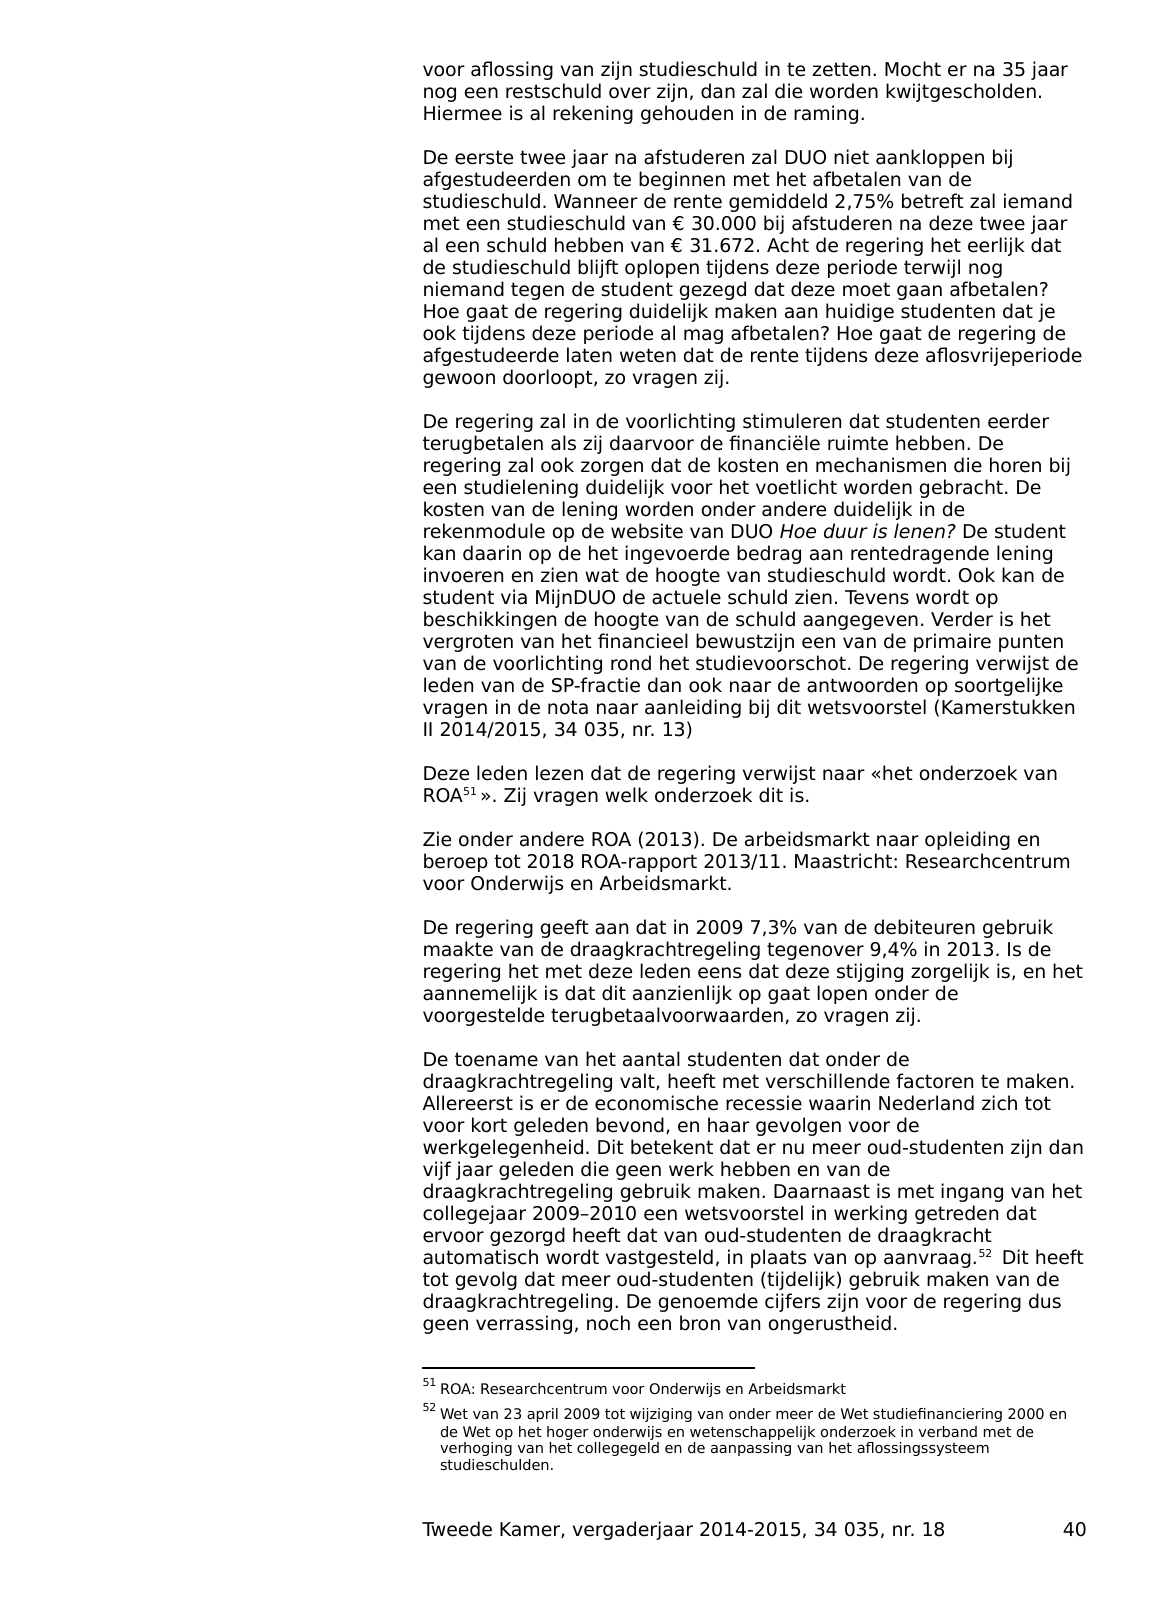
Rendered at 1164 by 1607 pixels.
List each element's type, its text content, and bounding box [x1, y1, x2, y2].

text De regering zal in de voorlichting stimuleren dat studenten eerder terugbetalen als zij daarvoor de financiële ruimte hebben. De regering zal ook zorgen dat de kosten en mechanismen die horen bij een studielening duidelijk voor het voetlicht worden gebracht. De kosten van de lening worden onder andere duidelijk in de rekenmodule op de website van DUO Hoe duur is lenen? De student kan daarin op de het ingevoerde bedrag aan rentedragende lening invoeren en zien wat de hoogte van studieschuld wordt. Ook kan de student via MijnDUO de actuele schuld zien. Tevens wordt op beschikkingen de hoogte van de schuld aangegeven. Verder is het vergroten van het financieel bewustzijn een van de primaire punten van de voorlichting rond het studievoorschot. De regering verwijst de leden van de SP-fractie dan ook naar de antwoorden op soortgelijke vragen in de nota naar aanleiding bij dit wetsvoorstel (Kamerstukken II 2014/2015, 34 035, nr. 13) [422, 411, 1087, 741]
text De toename van het aantal studenten dat onder de draagkrachtregeling valt, heeft met verschillende factoren te maken. Allereerst is er de economische recessie waarin Nederland zich tot voor kort geleden bevond, en haar gevolgen voor de werkgelegenheid. Dit betekent dat er nu meer oud-studenten zijn dan vijf jaar geleden die geen werk hebben en van de draagkrachtregeling gebruik maken. Daarnaast is met ingang van het collegejaar 2009–2010 een wetsvoorstel in werking getreden dat ervoor gezorgd heeft dat van oud-studenten de draagkracht automatisch wordt vastgesteld, in plaats van op aanvraag. Dit heeft tot gevolg dat meer oud-studenten (tijdelijk) gebruik maken van de draagkrachtregeling. De genoemde cijfers zijn voor de regering dus geen verrassing, noch een bron van ongerustheid. [422, 1049, 1087, 1335]
text voor aflossing van zijn studieschuld in te zetten. Mocht er na 35 jaar nog een restschuld over zijn, dan zal die worden kwijtgescholden. Hiermee is al rekening gehouden in de raming. [422, 59, 1087, 125]
text Zie onder andere ROA (2013). De arbeidsmarkt naar opleiding en beroep tot 2018 ROA-rapport 2013/11. Maastricht: Researchcentrum voor Onderwijs en Arbeidsmarkt. [422, 829, 1087, 895]
text Wet van 23 april 2009 tot wijziging van onder meer de Wet studiefinanciering 2000 en de Wet op het hoger onderwijs en wetenschappelijk onderzoek in verband met de verhoging van het collegegeld en de aanpassing van het aflossingssysteem studieschulden. [422, 1402, 1087, 1474]
text ROA: Researchcentrum voor Onderwijs en Arbeidsmarkt [422, 1377, 1087, 1399]
text De eerste twee jaar na afstuderen zal DUO niet aankloppen bij afgestudeerden om te beginnen met het afbetalen van de studieschuld. Wanneer de rente gemiddeld 2,75% betreft zal iemand met een studieschuld van € 30.000 bij afstuderen na deze twee jaar al een schuld hebben van € 31.672. Acht de regering het eerlijk dat de studieschuld blijft oplopen tijdens deze periode terwijl nog niemand tegen de student gezegd dat deze moet gaan afbetalen? Hoe gaat de regering duidelijk maken aan huidige studenten dat je ook tijdens deze periode al mag afbetalen? Hoe gaat de regering de afgestudeerde laten weten dat de rente tijdens deze aflosvrijeperiode gewoon doorloopt, zo vragen zij. [422, 147, 1087, 389]
text De regering geeft aan dat in 2009 7,3% van de debiteuren gebruik maakte van de draagkrachtregeling tegenover 9,4% in 2013. Is de regering het met deze leden eens dat deze stijging zorgelijk is, en het aannemelijk is dat dit aanzienlijk op gaat lopen onder de voorgestelde terugbetaalvoorwaarden, zo vragen zij. [422, 917, 1087, 1027]
text Deze leden lezen dat de regering verwijst naar «het onderzoek van ROA». Zij vragen welk onderzoek dit is. [422, 763, 1087, 807]
